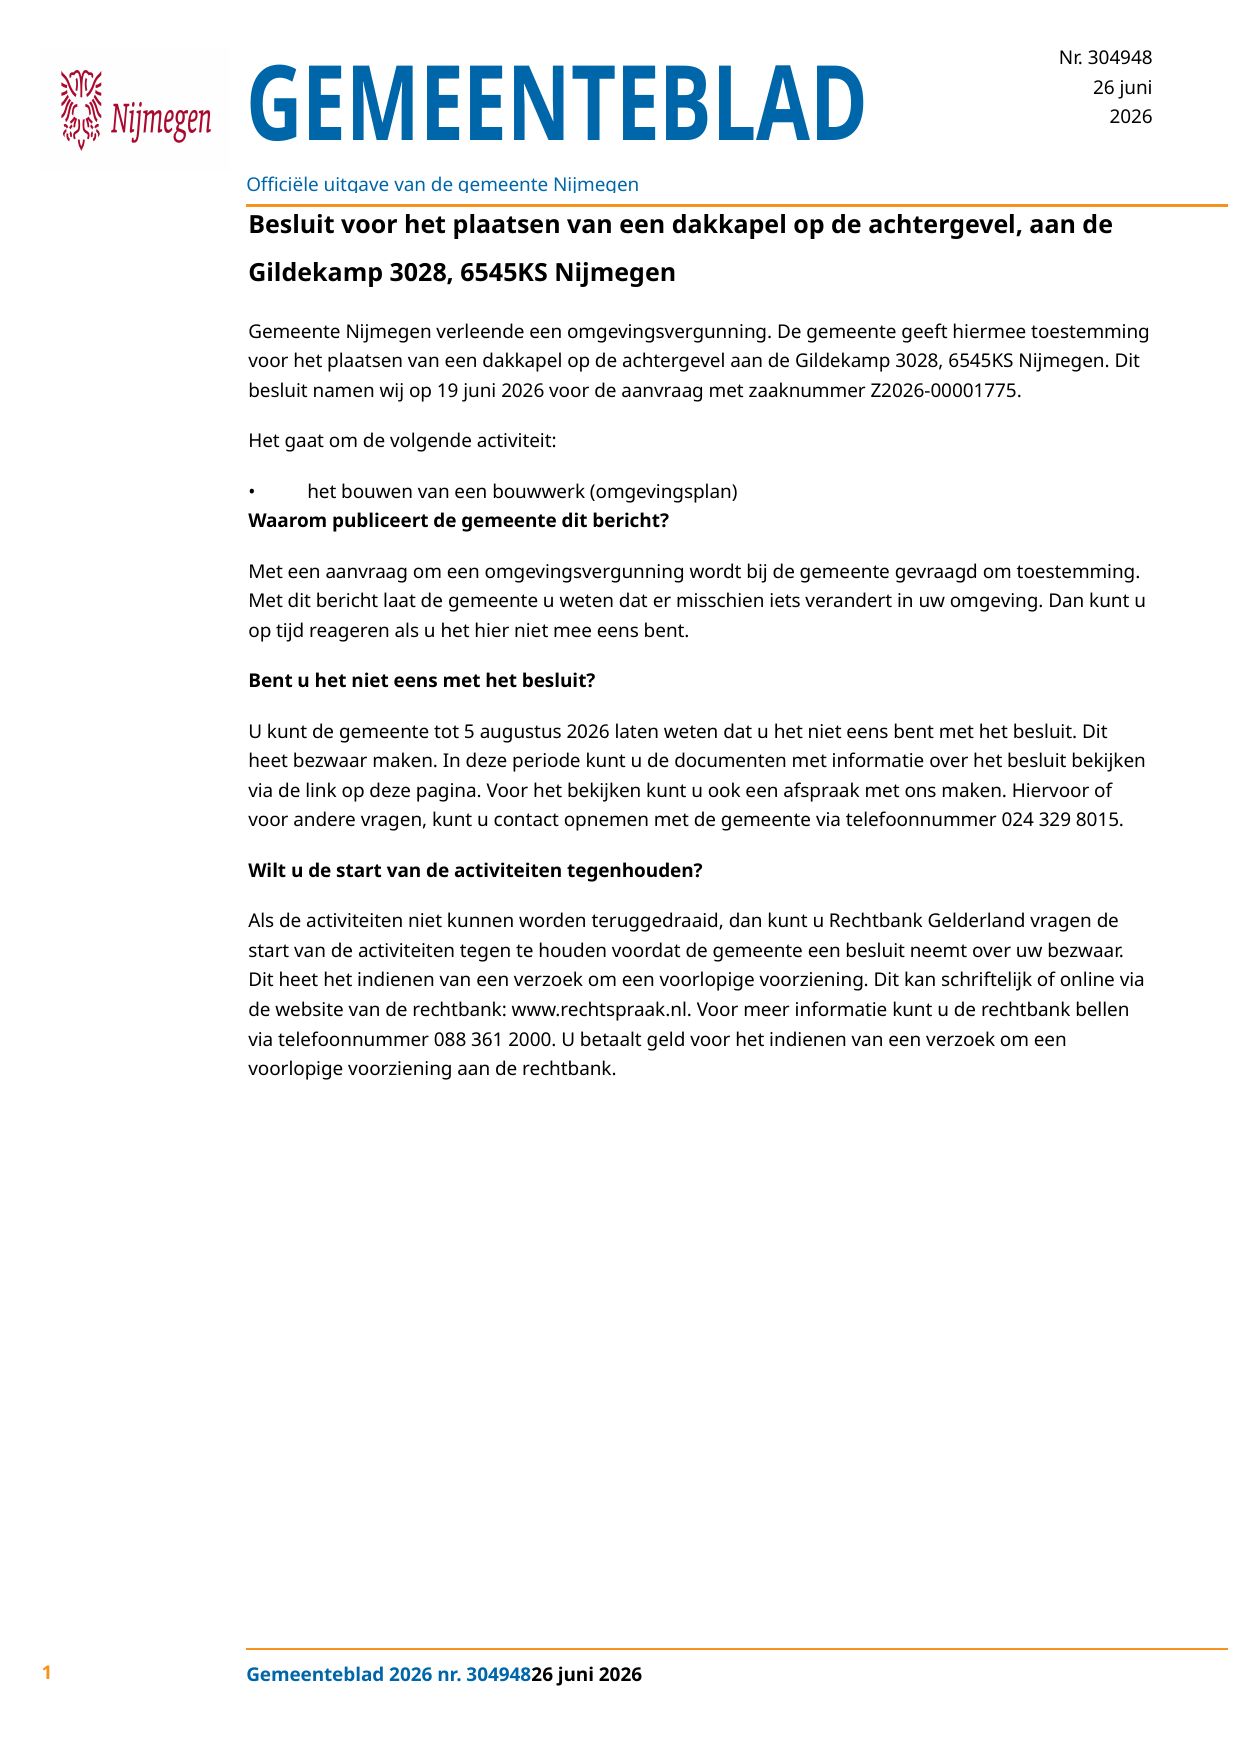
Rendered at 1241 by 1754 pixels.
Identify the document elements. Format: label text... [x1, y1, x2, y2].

text Het gaat om de volgende activiteit: [248, 427, 1152, 453]
text Als de activiteiten niet kunnen worden teruggedraaid, dan kunt u Rechtbank Gelderland vragen de start van de activiteiten tegen te houden voordat de gemeente een besluit neemt over uw bezwaar. Dit heet het indienen van een verzoek om een voorlopige voorziening. Dit kan schriftelijk of online via de website van de rechtbank: www.rechtspraak.nl. Voor meer informatie kunt u de rechtbank bellen via telefoonnummer 088 361 2000. U betaalt geld voor het indienen van een verzoek om een voorlopige voorziening aan de rechtbank. [248, 907, 1152, 1081]
picture [41, 47, 231, 172]
text Bent u het niet eens met het besluit? [248, 667, 1152, 693]
text Gemeente Nijmegen verleende een omgevingsvergunning. De gemeente geeft hiermee toestemming voor het plaatsen van een dakkapel op de achtergevel aan de Gildekamp 3028, 6545KS Nijmegen. Dit besluit namen wij op 19 juni 2026 voor de aanvraag met zaaknummer Z2026-00001775. [248, 318, 1152, 403]
text Besluit voor het plaatsen van een dakkapel op de achtergevel, aan de Gildekamp 3028, 6545KS Nijmegen [248, 207, 1152, 288]
text Waarom publiceert de gemeente dit bericht? [248, 507, 1152, 533]
text Wilt u de start van de activiteiten tegenhouden? [248, 857, 1152, 883]
list het bouwen van een bouwwerk (omgevingsplan) [248, 478, 1152, 504]
text U kunt de gemeente tot 5 augustus 2026 laten weten dat u het niet eens bent met het besluit. Dit heet bezwaar maken. In deze periode kunt u de documenten met informatie over het besluit bekijken via de link op deze pagina. Voor het bekijken kunt u ook een afspraak met ons maken. Hiervoor of voor andere vragen, kunt u contact opnemen met de gemeente via telefoonnummer 024 329 8015. [248, 718, 1152, 832]
text Met een aanvraag om een omgevingsvergunning wordt bij de gemeente gevraagd om toestemming. Met dit bericht laat de gemeente u weten dat er misschien iets verandert in uw omgeving. Dan kunt u op tijd reageren als u het hier niet mee eens bent. [248, 558, 1152, 643]
